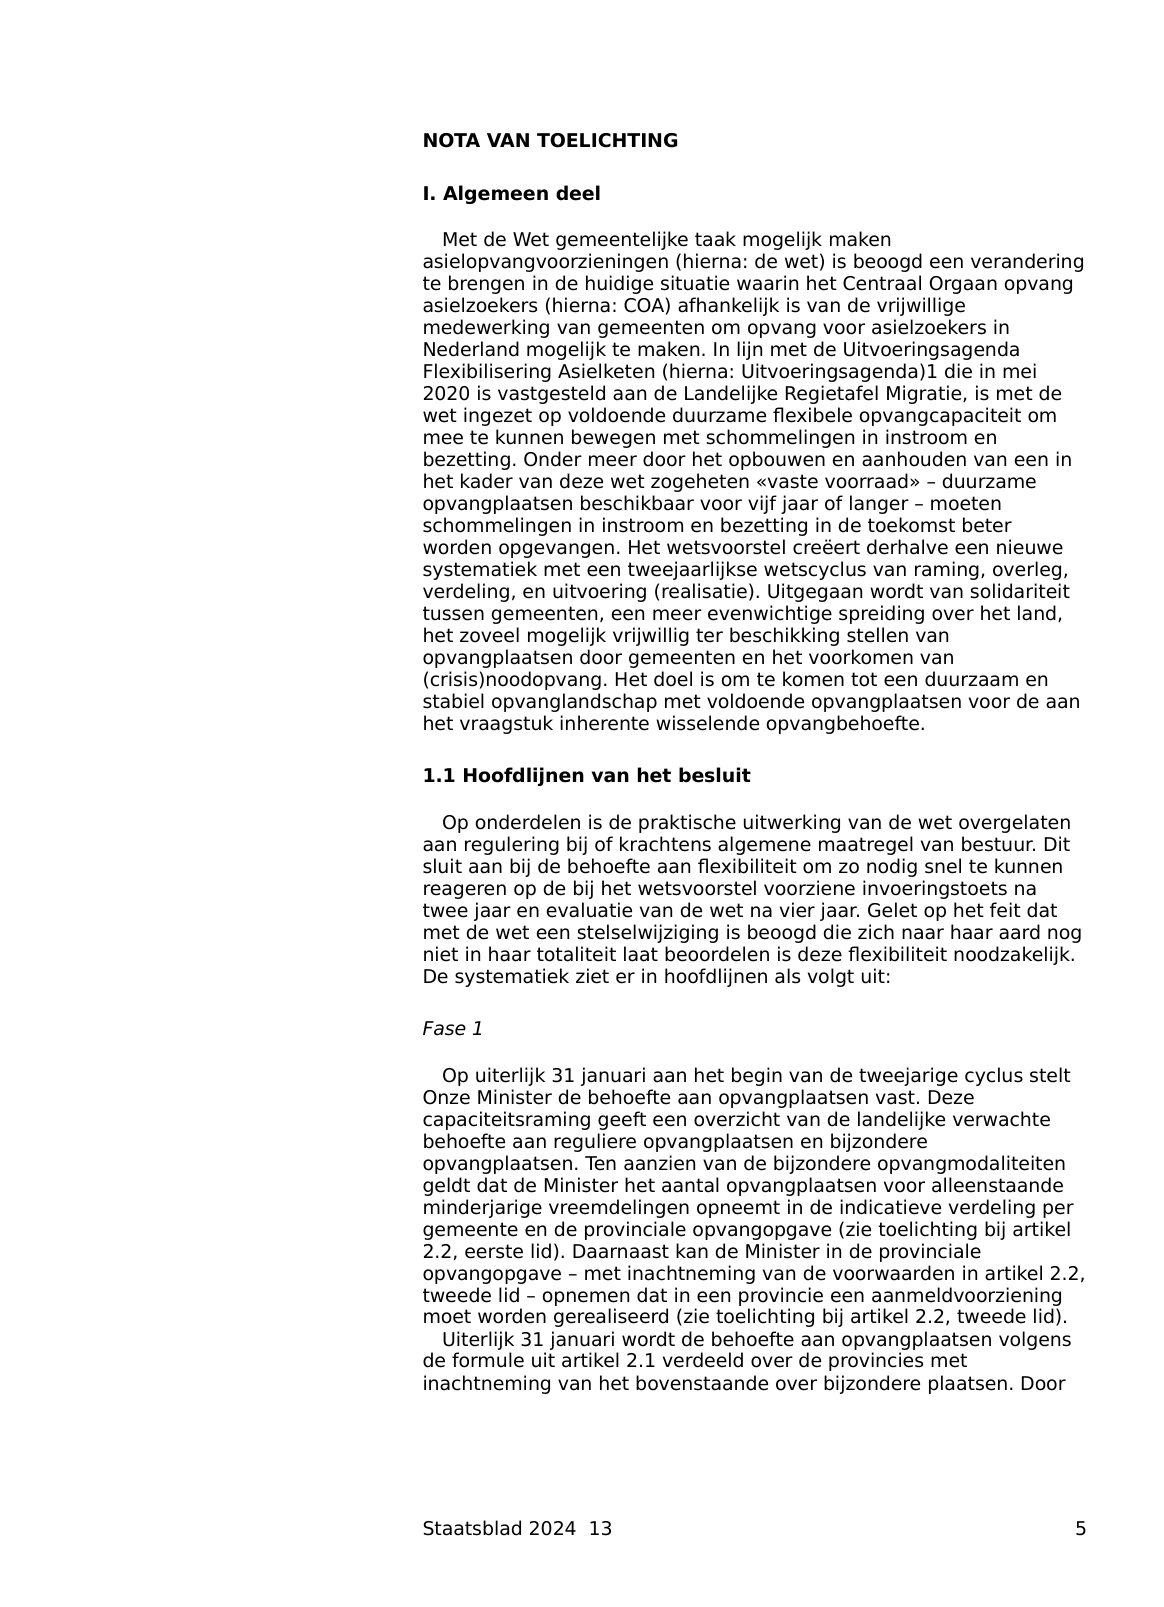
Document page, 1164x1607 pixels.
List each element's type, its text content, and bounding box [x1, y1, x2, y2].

text Met de Wet gemeentelijke taak mogelijk maken asielopvangvoorzieningen (hierna: de wet) is beoogd een verandering te brengen in de huidige situatie waarin het Centraal Orgaan opvang asielzoekers (hierna: COA) afhankelijk is van de vrijwillige medewerking van gemeenten om opvang voor asielzoekers in Nederland mogelijk te maken. In lijn met de Uitvoeringsagenda Flexibilisering Asielketen (hierna: Uitvoeringsagenda)1 die in mei 2020 is vastgesteld aan de Landelijke Regietafel Migratie, is met de wet ingezet op voldoende duurzame flexibele opvangcapaciteit om mee te kunnen bewegen met schommelingen in instroom en bezetting. Onder meer door het opbouwen en aanhouden van een in het kader van deze wet zogeheten «vaste voorraad» – duurzame opvangplaatsen beschikbaar voor vijf jaar of langer – moeten schommelingen in instroom en bezetting in de toekomst beter worden opgevangen. Het wetsvoorstel creëert derhalve een nieuwe systematiek met een tweejaarlijkse wetscyclus van raming, overleg, verdeling, en uitvoering (realisatie). Uitgegaan wordt van solidariteit tussen gemeenten, een meer evenwichtige spreiding over het land, het zoveel mogelijk vrijwillig ter beschikking stellen van opvangplaatsen door gemeenten en het voorkomen van (crisis)noodopvang. Het doel is om te komen tot een duurzaam en stabiel opvanglandschap met voldoende opvangplaatsen voor de aan het vraagstuk inherente wisselende opvangbehoefte. [422, 229, 1087, 735]
text Uiterlijk 31 januari wordt de behoefte aan opvangplaatsen volgens de formule uit artikel 2.1 verdeeld over de provincies met inachtneming van het bovenstaande over bijzondere plaatsen. Door [422, 1328, 1087, 1394]
text Op onderdelen is de praktische uitwerking van de wet overgelaten aan regulering bij of krachtens algemene maatregel van bestuur. Dit sluit aan bij de behoefte aan flexibiliteit om zo nodig snel te kunnen reageren op de bij het wetsvoorstel voorziene invoeringstoets na twee jaar en evaluatie van de wet na vier jaar. Gelet op het feit dat met de wet een stelselwijziging is beoogd die zich naar haar aard nog niet in haar totaliteit laat beoordelen is deze flexibiliteit noodzakelijk. De systematiek ziet er in hoofdlijnen als volgt uit: [422, 812, 1087, 988]
subtitle Fase 1 [422, 1018, 1087, 1040]
subtitle 1.1 Hoofdlijnen van het besluit [422, 765, 1087, 787]
subtitle NOTA VAN TOELICHTING [422, 130, 1087, 152]
text Op uiterlijk 31 januari aan het begin van de tweejarige cyclus stelt Onze Minister de behoefte aan opvangplaatsen vast. Deze capaciteitsraming geeft een overzicht van de landelijke verwachte behoefte aan reguliere opvangplaatsen en bijzondere opvangplaatsen. Ten aanzien van de bijzondere opvangmodaliteiten geldt dat de Minister het aantal opvangplaatsen voor alleenstaande minderjarige vreemdelingen opneemt in de indicatieve verdeling per gemeente en de provinciale opvangopgave (zie toelichting bij artikel 2.2, eerste lid). Daarnaast kan de Minister in de provinciale opvangopgave – met inachtneming van de voorwaarden in artikel 2.2, tweede lid – opnemen dat in een provincie een aanmeldvoorziening moet worden gerealiseerd (zie toelichting bij artikel 2.2, tweede lid). [422, 1065, 1087, 1328]
subtitle I. Algemeen deel [422, 182, 1087, 204]
